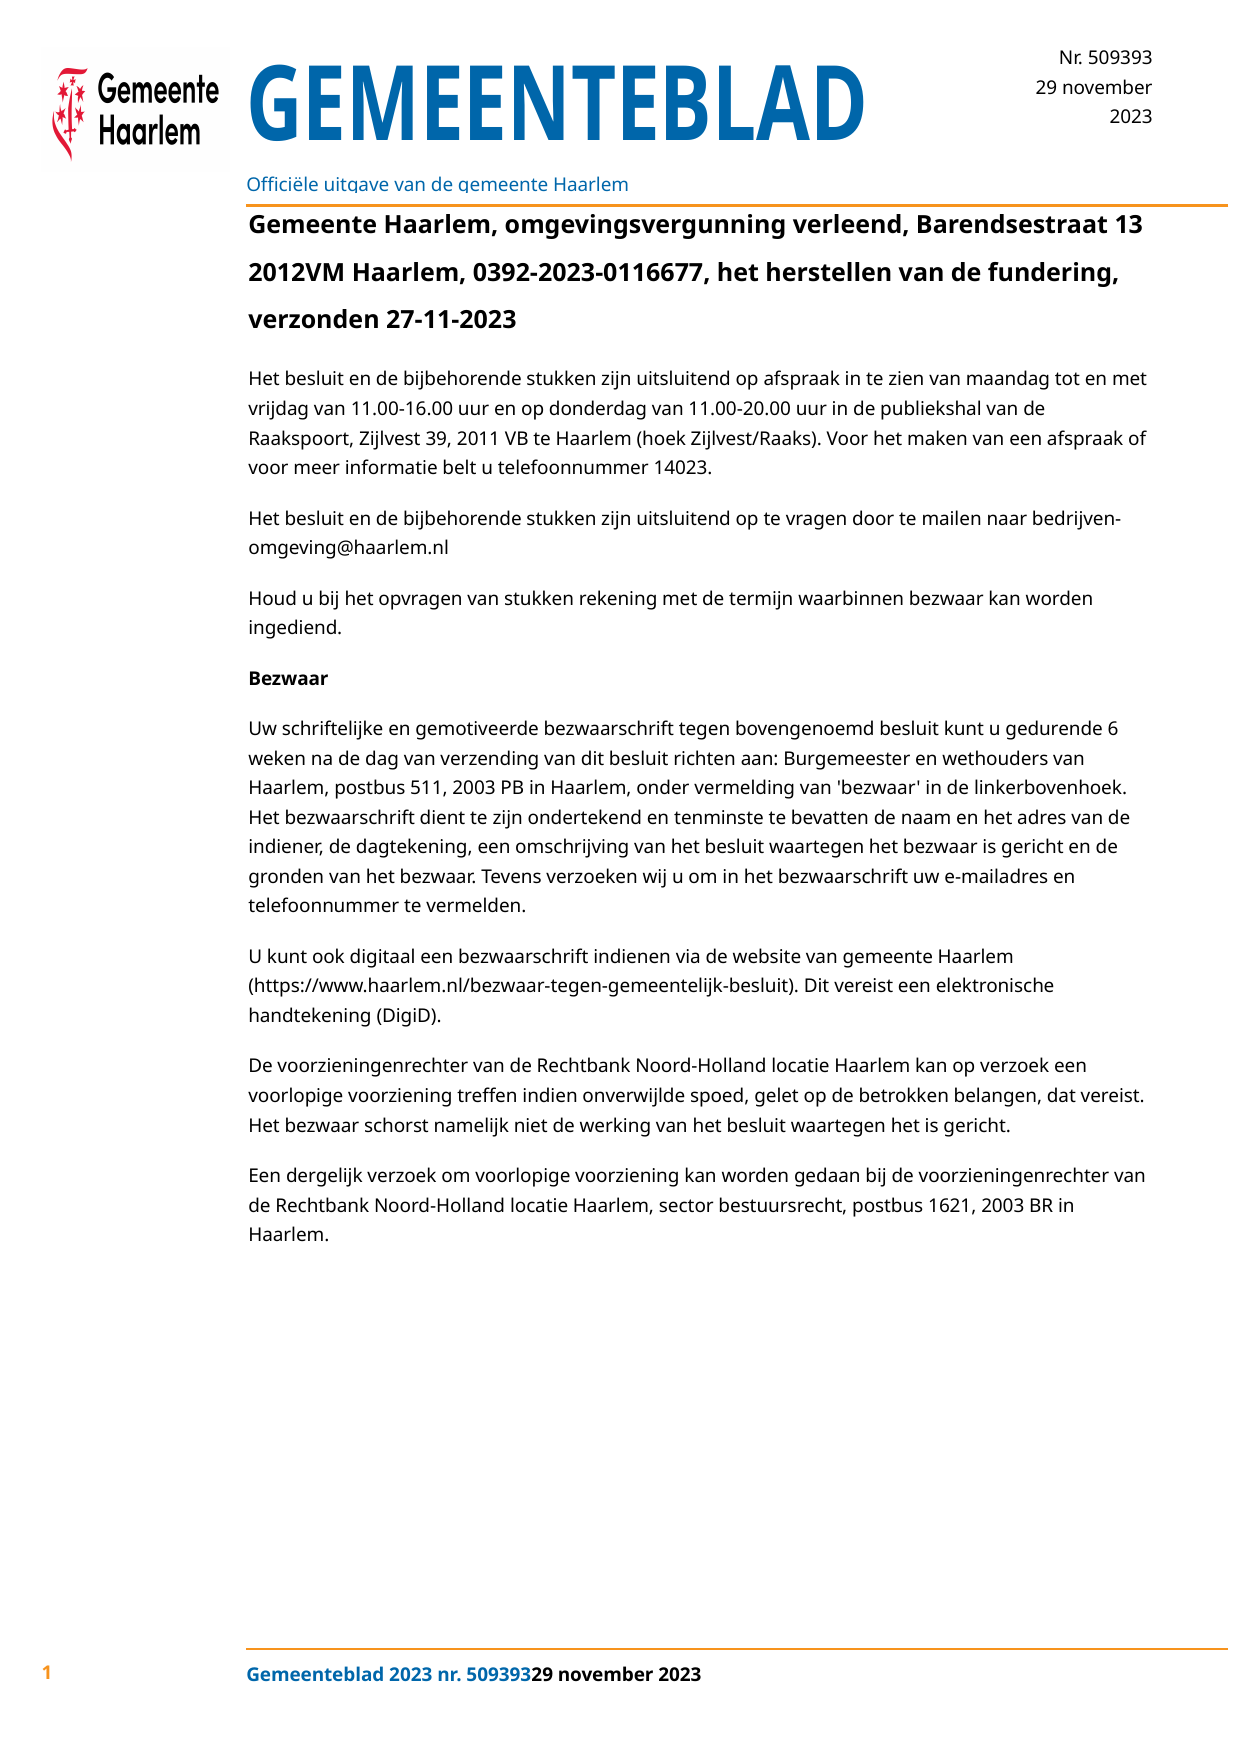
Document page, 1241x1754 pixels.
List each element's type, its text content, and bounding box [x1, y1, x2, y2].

text Bezwaar [248, 665, 1152, 690]
text Uw schriftelijke en gemotiveerde bezwaarschrift tegen bovengenoemd besluit kunt u gedurende 6 weken na de dag van verzending van dit besluit richten aan: Burgemeester en wethouders van Haarlem, postbus 511, 2003 PB in Haarlem, onder vermelding van 'bezwaar' in de linkerbovenhoek. Het bezwaarschrift dient te zijn ondertekend en tenminste te bevatten de naam en het adres van de indiener, de dagtekening, een omschrijving van het besluit waartegen het bezwaar is gericht en de gronden van het bezwaar. Tevens verzoeken wij u om in het bezwaarschrift uw e-mailadres en telefoonnummer te vermelden. [248, 715, 1152, 918]
text Gemeente Haarlem, omgevingsvergunning verleend, Barendsestraat 13 2012VM Haarlem, 0392-2023-0116677, het herstellen van de fundering, verzonden 27-11-2023 [248, 207, 1152, 336]
text Het besluit en de bijbehorende stukken zijn uitsluitend op te vragen door te mailen naar bedrijven-omgeving@haarlem.nl [248, 505, 1152, 560]
text Een dergelijk verzoek om voorlopige voorziening kan worden gedaan bij de voorzieningenrechter van de Rechtbank Noord-Holland locatie Haarlem, sector bestuursrecht, postbus 1621, 2003 BR in Haarlem. [248, 1162, 1152, 1247]
text U kunt ook digitaal een bezwaarschrift indienen via de website van gemeente Haarlem (https://www.haarlem.nl/bezwaar-tegen-gemeentelijk-besluit). Dit vereist een elektronische handtekening (DigiD). [248, 943, 1152, 1028]
text Houd u bij het opvragen van stukken rekening met de termijn waarbinnen bezwaar kan worden ingediend. [248, 585, 1152, 640]
text De voorzieningenrechter van de Rechtbank Noord-Holland locatie Haarlem kan op verzoek een voorlopige voorziening treffen indien onverwijlde spoed, gelet op de betrokken belangen, dat vereist. Het bezwaar schorst namelijk niet de werking van het besluit waartegen het is gericht. [248, 1053, 1152, 1137]
text Het besluit en de bijbehorende stukken zijn uitsluitend op afspraak in te zien van maandag tot en met vrijdag van 11.00-16.00 uur en op donderdag van 11.00-20.00 uur in de publiekshal van de Raakspoort, Zijlvest 39, 2011 VB te Haarlem (hoek Zijlvest/Raaks). Voor het maken van een afspraak of voor meer informatie belt u telefoonnummer 14023. [248, 366, 1152, 480]
picture [41, 47, 231, 172]
